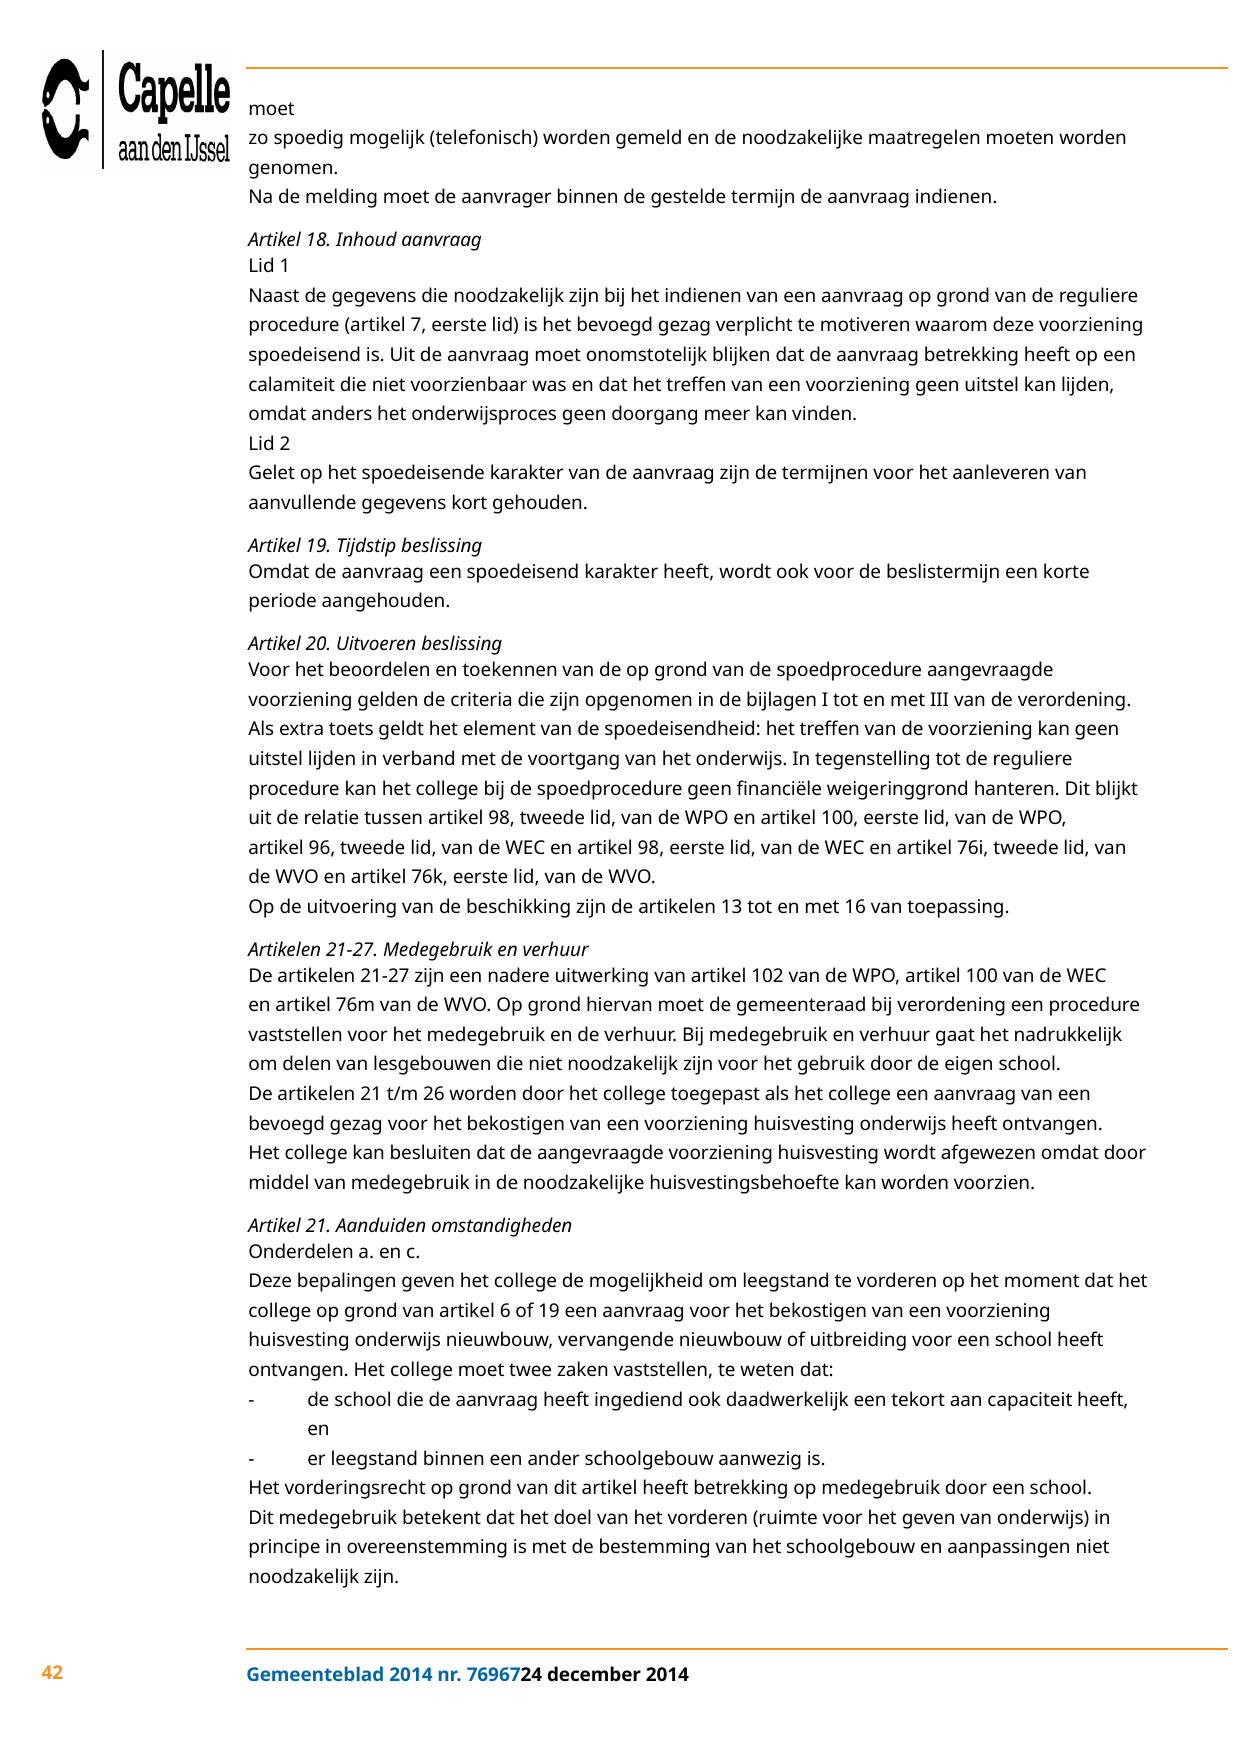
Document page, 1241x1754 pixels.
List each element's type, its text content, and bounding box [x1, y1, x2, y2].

text om delen van lesgebouwen die niet noodzakelijk zijn voor het gebruik door de eigen school. [248, 1051, 1152, 1076]
text Na de melding moet de aanvrager binnen de gestelde termijn de aanvraag indienen. [248, 183, 1152, 209]
text spoedeisend is. Uit de aanvraag moet onomstotelijk blijken dat de aanvraag betrekking heeft op een [248, 341, 1152, 367]
text noodzakelijk zijn. [248, 1563, 1152, 1589]
text Het college kan besluiten dat de aangevraagde voorziening huisvesting wordt afgewezen omdat door [248, 1139, 1152, 1165]
list de school die de aanvraag heeft ingediend ook daadwerkelijk een tekort aan capaciteit heeft, en [248, 1386, 1152, 1441]
text en artikel 76m van de WVO. Op grond hiervan moet de gemeenteraad bij verordening een procedure [248, 991, 1152, 1017]
text Artikel 18. Inhoud aanvraag [248, 227, 1152, 252]
text procedure (artikel 7, eerste lid) is het bevoegd gezag verplicht te motiveren waarom deze voorziening [248, 312, 1152, 337]
text Dit medegebruik betekent dat het doel van het vorderen (ruimte voor het geven van onderwijs) in [248, 1504, 1152, 1530]
text Onderdelen a. en c. [248, 1238, 1152, 1263]
text Voor het beoordelen en toekennen van de op grond van de spoedprocedure aangevraagde [248, 656, 1152, 682]
text voorziening gelden de criteria die zijn opgenomen in de bijlagen I tot en met III van de verordening. [248, 686, 1152, 712]
text huisvesting onderwijs nieuwbouw, vervangende nieuwbouw of uitbreiding voor een school heeft [248, 1327, 1152, 1352]
text Gelet op het spoedeisende karakter van de aanvraag zijn de termijnen voor het aanleveren van [248, 459, 1152, 485]
text zo spoedig mogelijk (telefonisch) worden gemeld en de noodzakelijke maatregelen moeten worden [248, 124, 1152, 150]
text Op de uitvoering van de beschikking zijn de artikelen 13 tot en met 16 van toepassing. [248, 893, 1152, 919]
text middel van medegebruik in de noodzakelijke huisvestingsbehoefte kan worden voorzien. [248, 1169, 1152, 1195]
list er leegstand binnen een ander schoolgebouw aanwezig is. [248, 1445, 1152, 1471]
text Naast de gegevens die noodzakelijk zijn bij het indienen van een aanvraag op grond van de reguliere [248, 282, 1152, 308]
text principe in overeenstemming is met de bestemming van het schoolgebouw en aanpassingen niet [248, 1534, 1152, 1559]
text genomen. [248, 154, 1152, 180]
text uitstel lijden in verband met de voortgang van het onderwijs. In tegenstelling tot de reguliere [248, 745, 1152, 771]
text vaststellen voor het medegebruik en de verhuur. Bij medegebruik en verhuur gaat het nadrukkelijk [248, 1021, 1152, 1047]
text Lid 2 [248, 430, 1152, 456]
text Omdat de aanvraag een spoedeisend karakter heeft, wordt ook voor de beslistermijn een korte [248, 558, 1152, 584]
text Artikel 21. Aanduiden omstandigheden [248, 1212, 1152, 1238]
text bevoegd gezag voor het bekostigen van een voorziening huisvesting onderwijs heeft ontvangen. [248, 1110, 1152, 1136]
text Artikel 19. Tijdstip beslissing [248, 532, 1152, 558]
text Artikelen 21-27. Medegebruik en verhuur [248, 936, 1152, 962]
text Lid 1 [248, 252, 1152, 278]
text uit de relatie tussen artikel 98, tweede lid, van de WPO en artikel 100, eerste lid, van de WPO, [248, 804, 1152, 830]
text Artikel 20. Uitvoeren beslissing [248, 631, 1152, 656]
text omdat anders het onderwijsproces geen doorgang meer kan vinden. [248, 400, 1152, 426]
text artikel 96, tweede lid, van de WEC en artikel 98, eerste lid, van de WEC en artikel 76i, tweede lid, van [248, 834, 1152, 859]
text de WVO en artikel 76k, eerste lid, van de WVO. [248, 863, 1152, 889]
text calamiteit die niet voorzienbaar was en dat het treffen van een voorziening geen uitstel kan lijden, [248, 371, 1152, 396]
text ontvangen. Het college moet twee zaken vaststellen, te weten dat: [248, 1356, 1152, 1382]
text De artikelen 21-27 zijn een nadere uitwerking van artikel 102 van de WPO, artikel 100 van de WEC [248, 962, 1152, 988]
text De artikelen 21 t/m 26 worden door het college toegepast als het college een aanvraag van een [248, 1080, 1152, 1106]
text Als extra toets geldt het element van de spoedeisendheid: het treffen van de voorziening kan geen [248, 716, 1152, 741]
text Het vorderingsrecht op grond van dit artikel heeft betrekking op medegebruik door een school. [248, 1474, 1152, 1500]
text procedure kan het college bij de spoedprocedure geen financiële weigeringgrond hanteren. Dit blijkt [248, 775, 1152, 800]
text Deze bepalingen geven het college de mogelijkheid om leegstand te vorderen op het moment dat het [248, 1267, 1152, 1293]
text periode aangehouden. [248, 587, 1152, 613]
text college op grond van artikel 6 of 19 een aanvraag voor het bekostigen van een voorziening [248, 1297, 1152, 1323]
picture [41, 47, 231, 172]
text aanvullende gegevens kort gehouden. [248, 489, 1152, 515]
text moet [248, 95, 1152, 121]
